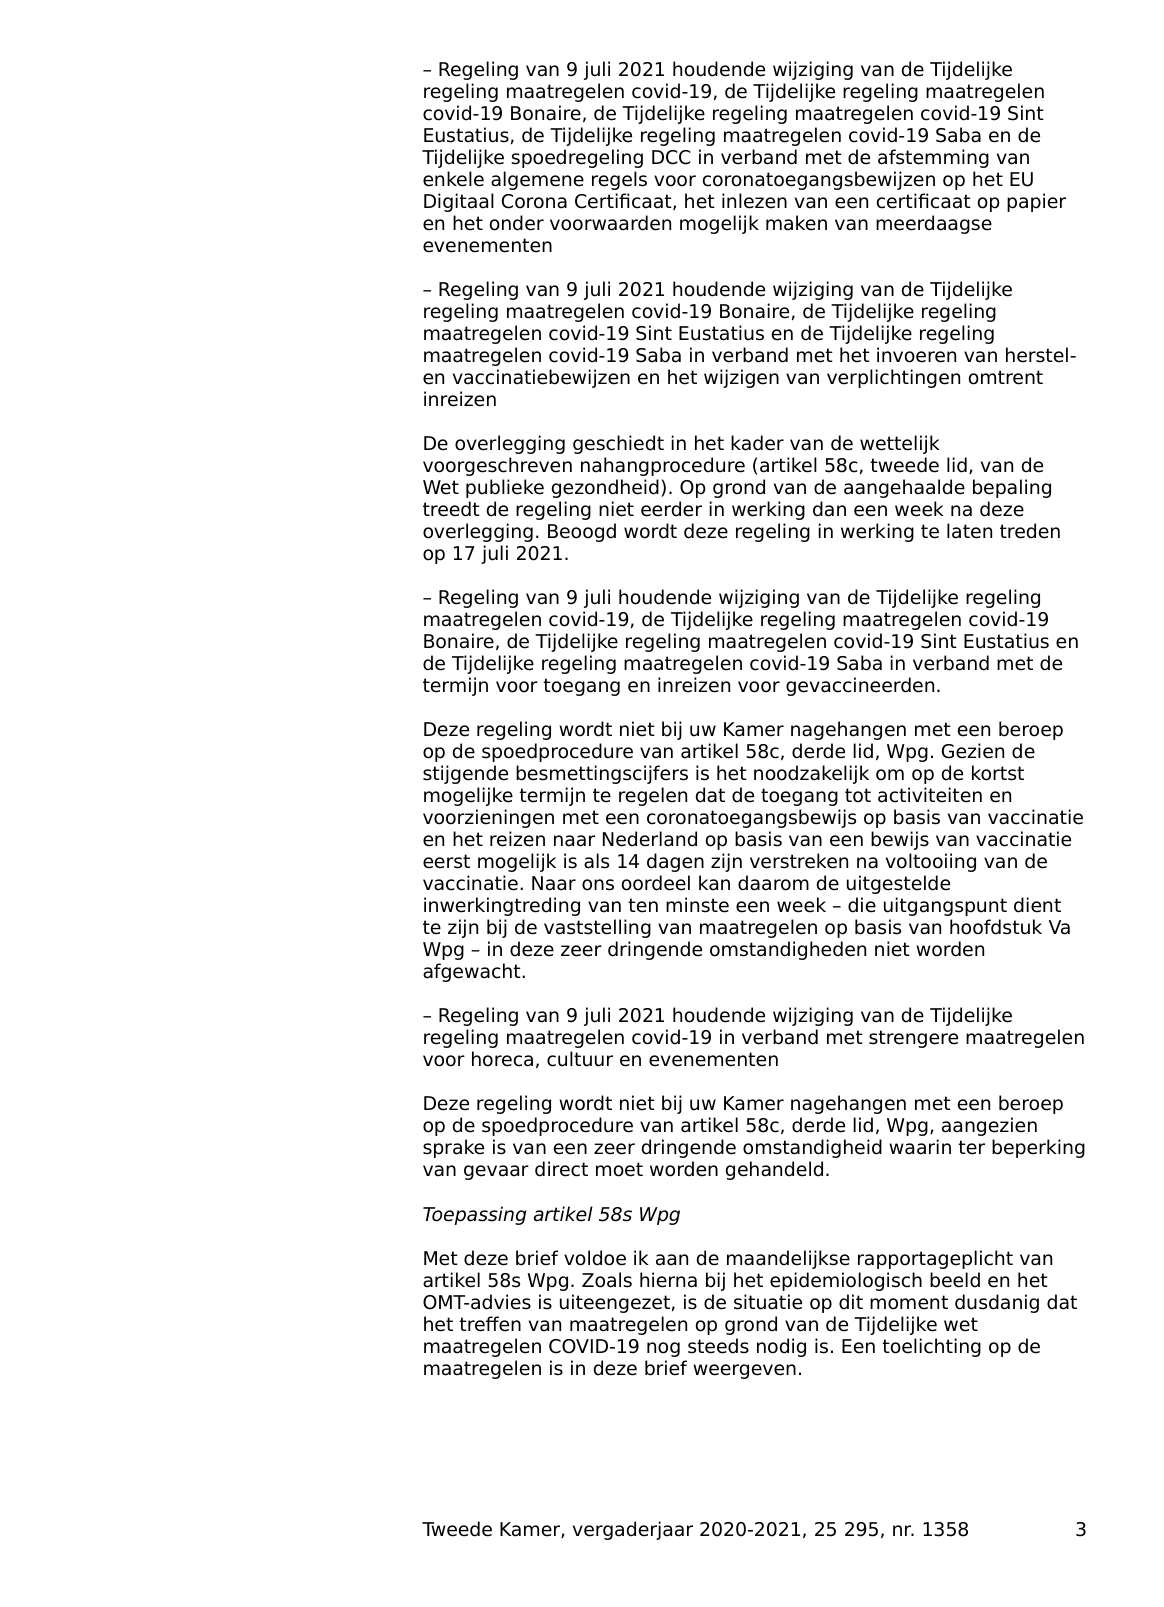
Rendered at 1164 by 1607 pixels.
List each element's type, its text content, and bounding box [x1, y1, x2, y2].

text Deze regeling wordt niet bij uw Kamer nagehangen met een beroep op de spoedprocedure van artikel 58c, derde lid, Wpg, aangezien sprake is van een zeer dringende omstandigheid waarin ter beperking van gevaar direct moet worden gehandeld. [422, 1093, 1087, 1181]
text – Regeling van 9 juli houdende wijziging van de Tijdelijke regeling maatregelen covid-19, de Tijdelijke regeling maatregelen covid-19 Bonaire, de Tijdelijke regeling maatregelen covid-19 Sint Eustatius en de Tijdelijke regeling maatregelen covid-19 Saba in verband met de termijn voor toegang en inreizen voor gevaccineerden. [422, 587, 1087, 697]
subtitle Toepassing artikel 58s Wpg [422, 1203, 1087, 1225]
text De overlegging geschiedt in het kader van de wettelijk voorgeschreven nahangprocedure (artikel 58c, tweede lid, van de Wet publieke gezondheid). Op grond van de aangehaalde bepaling treedt de regeling niet eerder in werking dan een week na deze overlegging. Beoogd wordt deze regeling in werking te laten treden op 17 juli 2021. [422, 433, 1087, 565]
text – Regeling van 9 juli 2021 houdende wijziging van de Tijdelijke regeling maatregelen covid-19, de Tijdelijke regeling maatregelen covid-19 Bonaire, de Tijdelijke regeling maatregelen covid-19 Sint Eustatius, de Tijdelijke regeling maatregelen covid-19 Saba en de Tijdelijke spoedregeling DCC in verband met de afstemming van enkele algemene regels voor coronatoegangsbewijzen op het EU Digitaal Corona Certificaat, het inlezen van een certificaat op papier en het onder voorwaarden mogelijk maken van meerdaagse evenementen [422, 59, 1087, 257]
text Met deze brief voldoe ik aan de maandelijkse rapportageplicht van artikel 58s Wpg. Zoals hierna bij het epidemiologisch beeld en het OMT-advies is uiteengezet, is de situatie op dit moment dusdanig dat het treffen van maatregelen op grond van de Tijdelijke wet maatregelen COVID-19 nog steeds nodig is. Een toelichting op de maatregelen is in deze brief weergeven. [422, 1248, 1087, 1379]
text Deze regeling wordt niet bij uw Kamer nagehangen met een beroep op de spoedprocedure van artikel 58c, derde lid, Wpg. Gezien de stijgende besmettingscijfers is het noodzakelijk om op de kortst mogelijke termijn te regelen dat de toegang tot activiteiten en voorzieningen met een coronatoegangsbewijs op basis van vaccinatie en het reizen naar Nederland op basis van een bewijs van vaccinatie eerst mogelijk is als 14 dagen zijn verstreken na voltooiing van de vaccinatie. Naar ons oordeel kan daarom de uitgestelde inwerkingtreding van ten minste een week – die uitgangspunt dient te zijn bij de vaststelling van maatregelen op basis van hoofdstuk Va Wpg – in deze zeer dringende omstandigheden niet worden afgewacht. [422, 719, 1087, 983]
text – Regeling van 9 juli 2021 houdende wijziging van de Tijdelijke regeling maatregelen covid-19 Bonaire, de Tijdelijke regeling maatregelen covid-19 Sint Eustatius en de Tijdelijke regeling maatregelen covid-19 Saba in verband met het invoeren van herstel- en vaccinatiebewijzen en het wijzigen van verplichtingen omtrent inreizen [422, 279, 1087, 411]
text – Regeling van 9 juli 2021 houdende wijziging van de Tijdelijke regeling maatregelen covid-19 in verband met strengere maatregelen voor horeca, cultuur en evenementen [422, 1005, 1087, 1071]
